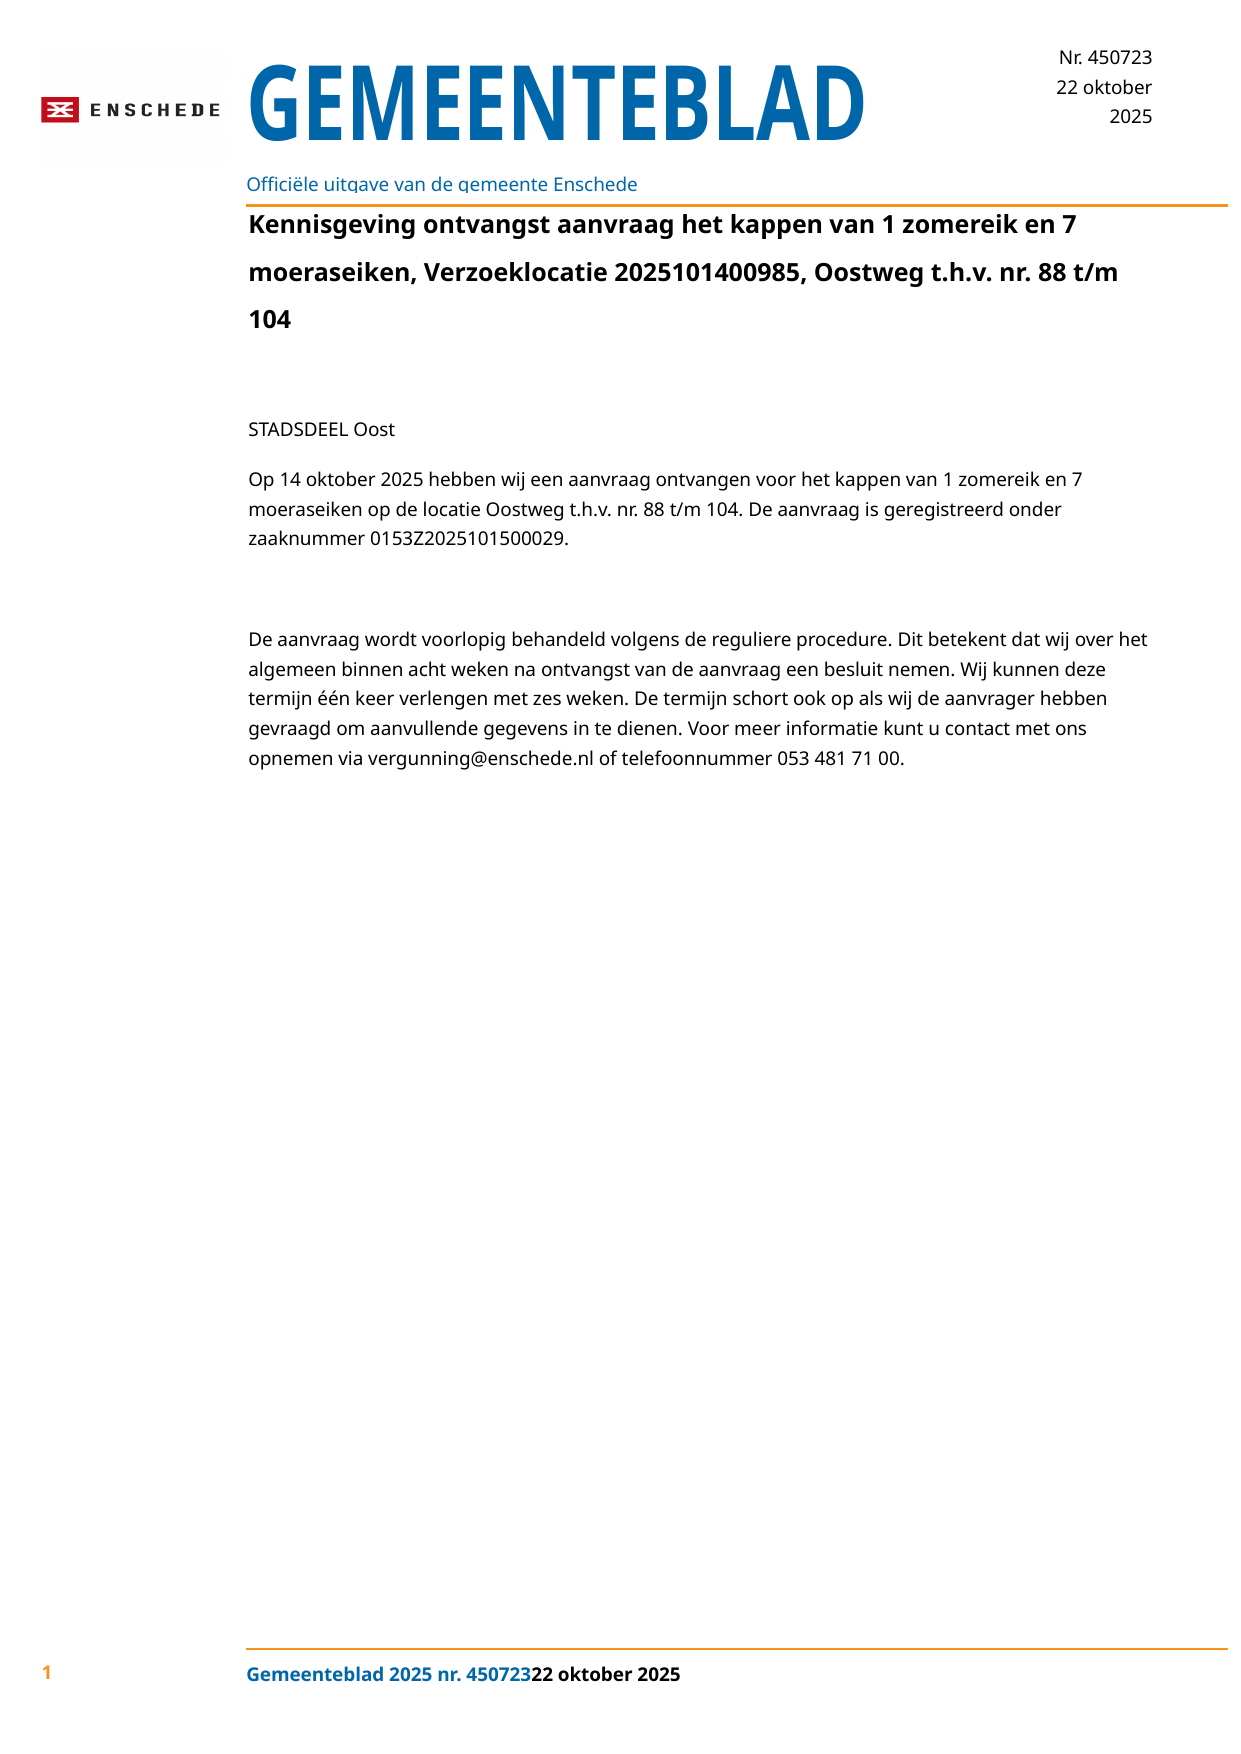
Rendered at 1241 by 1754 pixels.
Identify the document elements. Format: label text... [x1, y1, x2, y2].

text Op 14 oktober 2025 hebben wij een aanvraag ontvangen voor het kappen van 1 zomereik en 7 moeraseiken op de locatie Oostweg t.h.v. nr. 88 t/m 104. De aanvraag is geregistreerd onder zaaknummer 0153Z2025101500029. [248, 466, 1152, 551]
text De aanvraag wordt voorlopig behandeld volgens de reguliere procedure. Dit betekent dat wij over het algemeen binnen acht weken na ontvangst van de aanvraag een besluit nemen. Wij kunnen deze termijn één keer verlengen met zes weken. De termijn schort ook op als wij de aanvrager hebben gevraagd om aanvullende gegevens in te dienen. Voor meer informatie kunt u contact met ons opnemen via vergunning@enschede.nl of telefoonnummer 053 481 71 00. [248, 626, 1152, 770]
picture [41, 47, 231, 172]
text Kennisgeving ontvangst aanvraag het kappen van 1 zomereik en 7 moeraseiken, Verzoeklocatie 2025101400985, Oostweg t.h.v. nr. 88 t/m 104 [248, 207, 1152, 336]
text STADSDEEL Oost [248, 416, 1152, 442]
